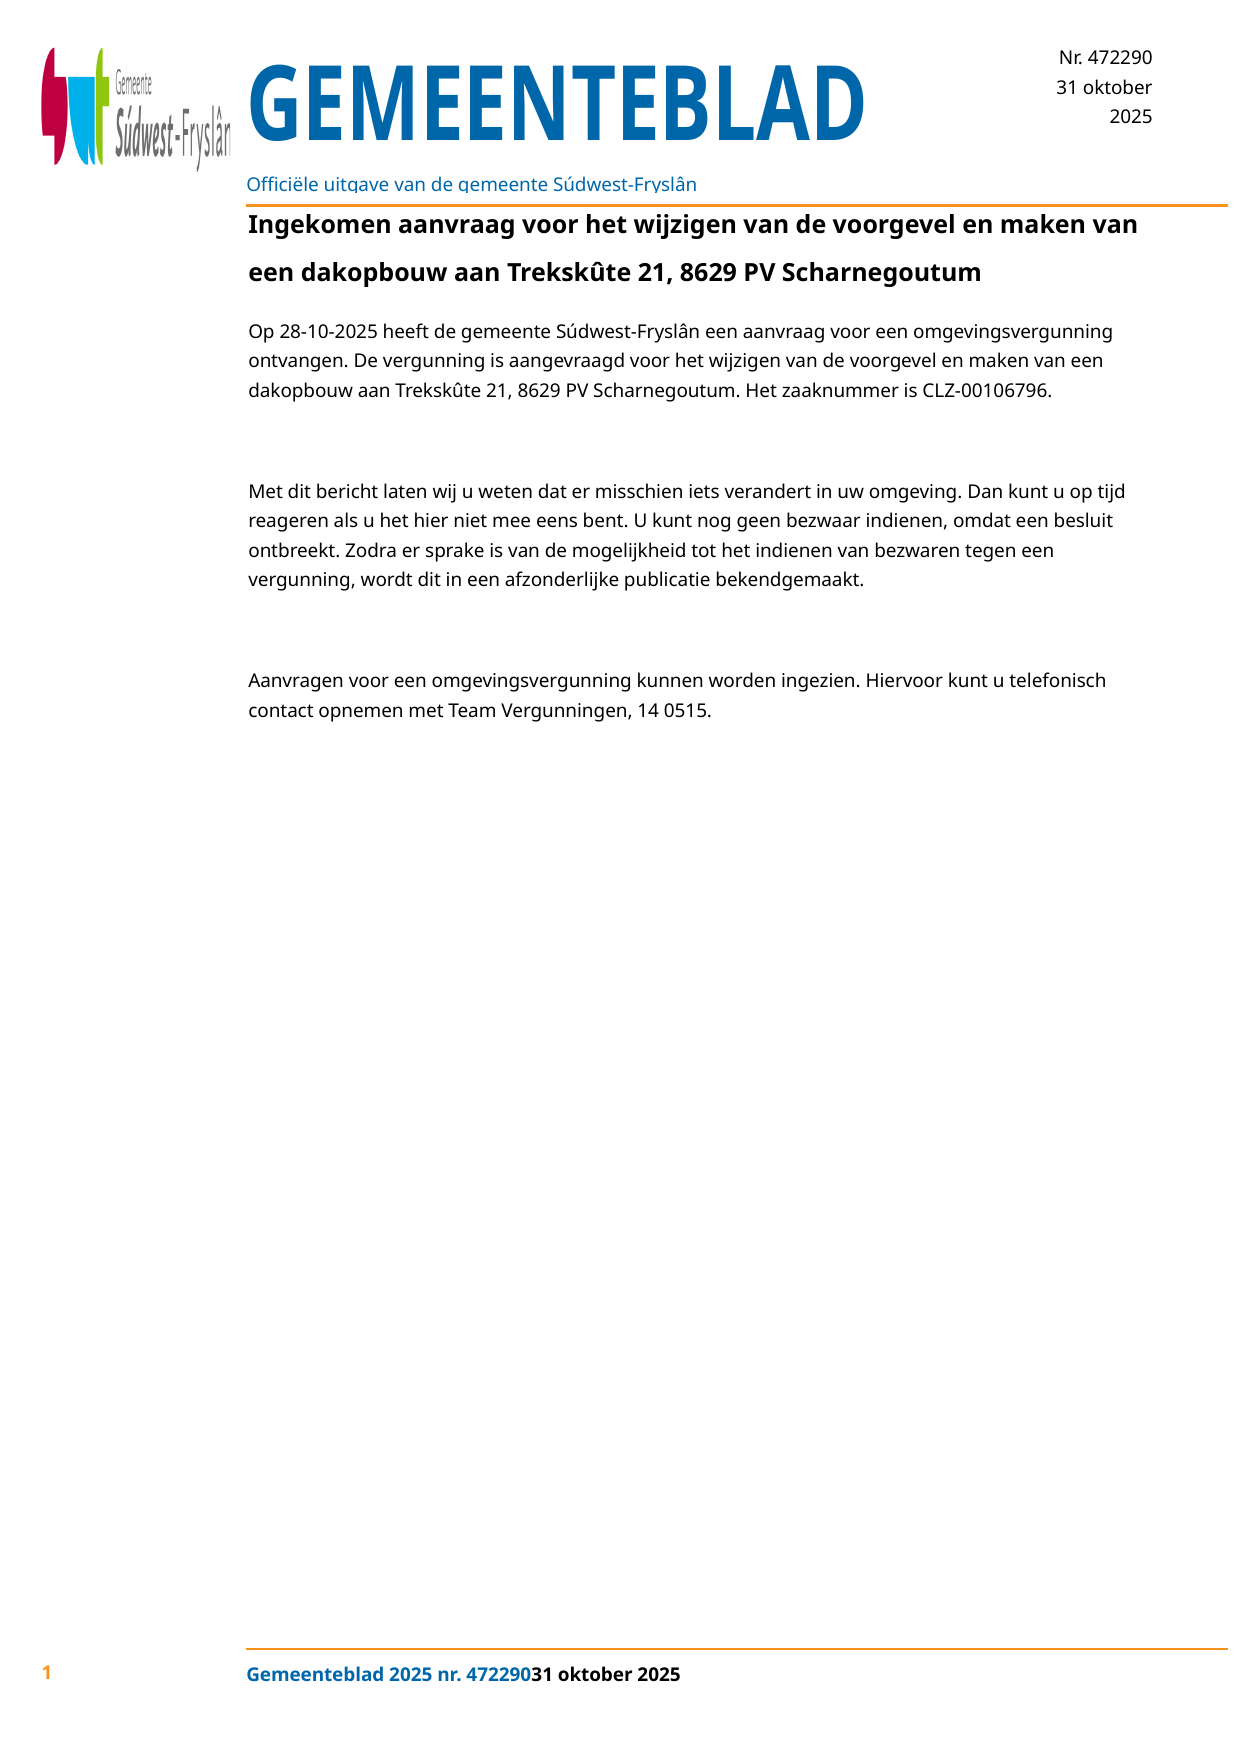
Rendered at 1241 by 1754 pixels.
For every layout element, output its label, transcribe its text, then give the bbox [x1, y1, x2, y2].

text Met dit bericht laten wij u weten dat er misschien iets verandert in uw omgeving. Dan kunt u op tijd reageren als u het hier niet mee eens bent. U kunt nog geen bezwaar indienen, omdat een besluit ontbreekt. Zodra er sprake is van de mogelijkheid tot het indienen van bezwaren tegen een vergunning, wordt dit in een afzonderlijke publicatie bekendgemaakt. [248, 478, 1152, 592]
text Aanvragen voor een omgevingsvergunning kunnen worden ingezien. Hiervoor kunt u telefonisch contact opnemen met Team Vergunningen, 14 0515. [248, 667, 1152, 723]
text Op 28-10-2025 heeft de gemeente Súdwest-Fryslân een aanvraag voor een omgevingsvergunning ontvangen. De vergunning is aangevraagd voor het wijzigen van de voorgevel en maken van een dakopbouw aan Trekskûte 21, 8629 PV Scharnegoutum. Het zaaknummer is CLZ-00106796. [248, 318, 1152, 403]
picture [41, 47, 231, 172]
text Ingekomen aanvraag voor het wijzigen van de voorgevel en maken van een dakopbouw aan Trekskûte 21, 8629 PV Scharnegoutum [248, 207, 1152, 288]
